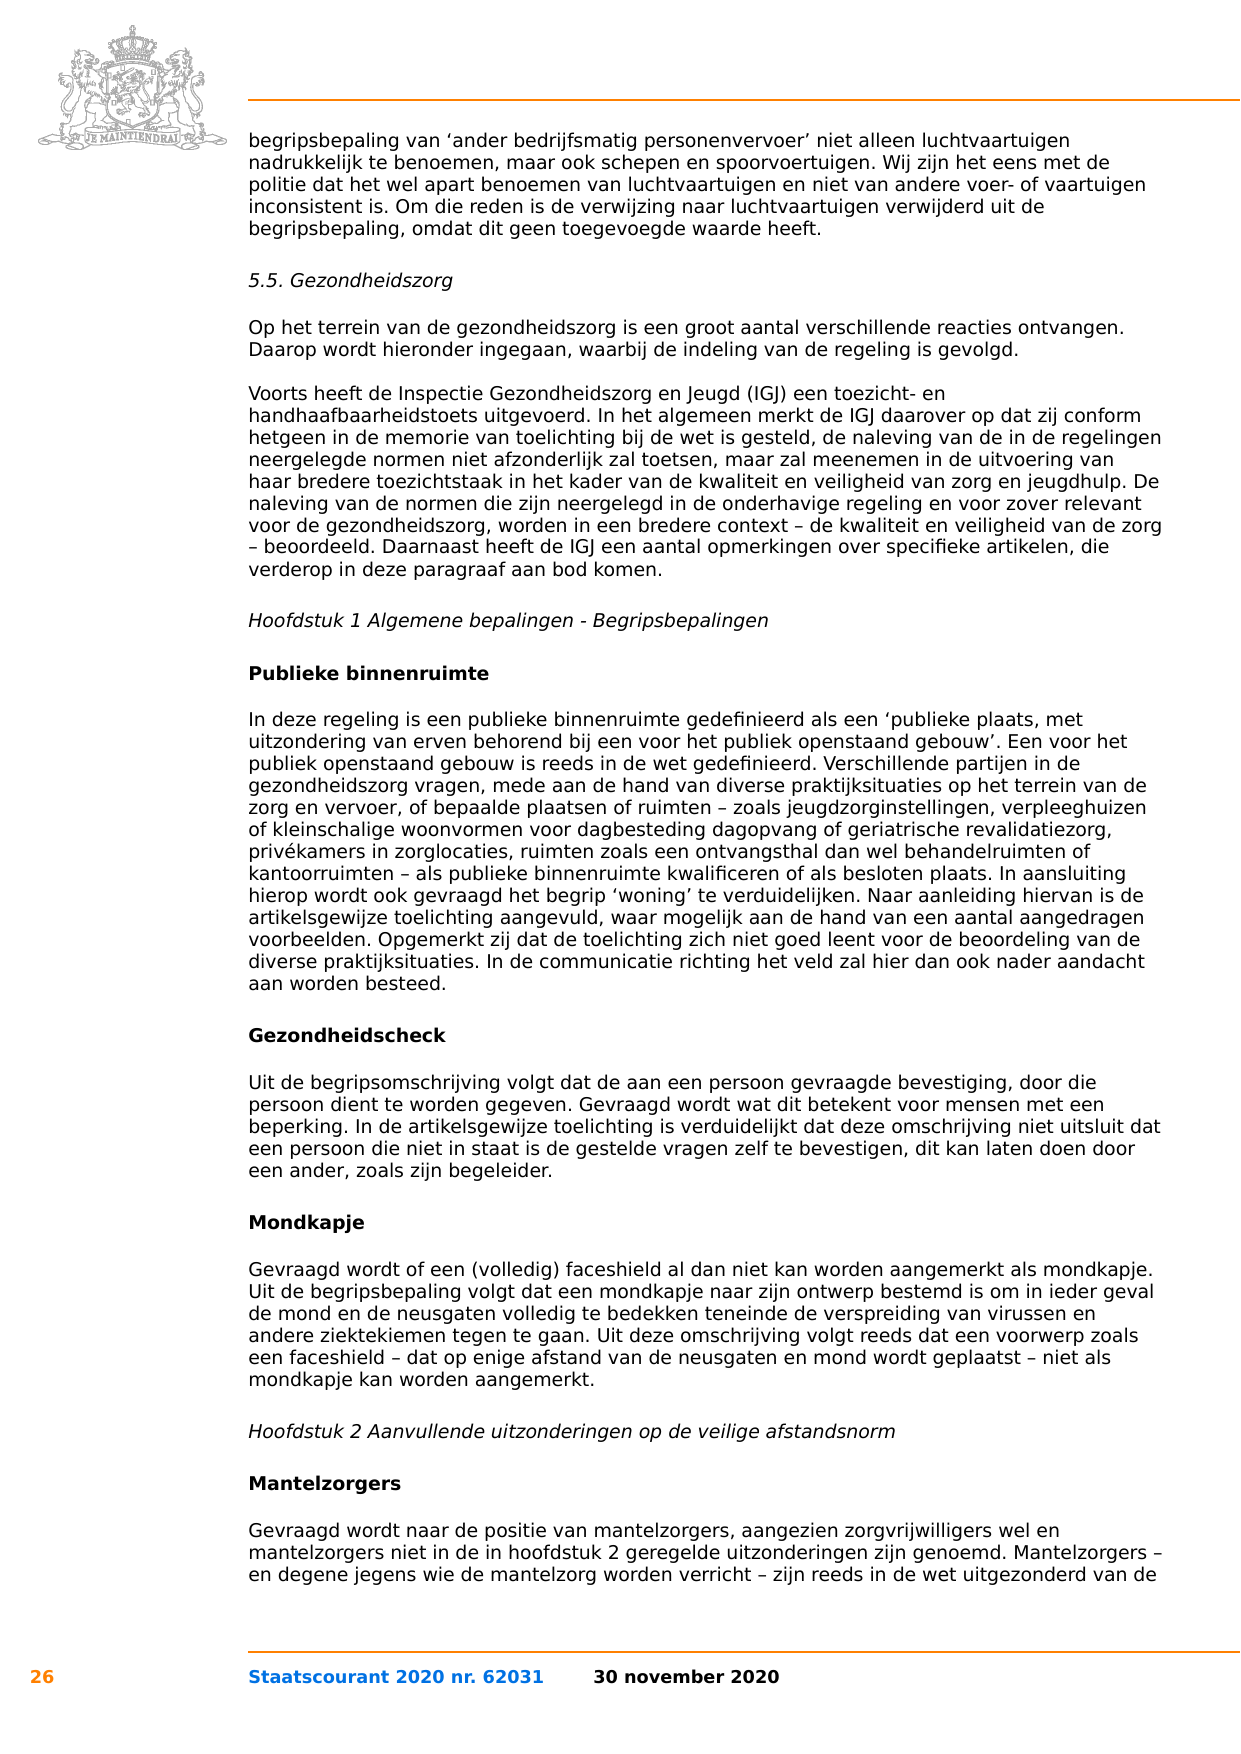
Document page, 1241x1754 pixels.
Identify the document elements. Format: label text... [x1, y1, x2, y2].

picture [38, 25, 227, 150]
subtitle Publieke binnenruimte [248, 662, 1163, 684]
subtitle Hoofdstuk 1 Algemene bepalingen - Begripsbepalingen [248, 610, 1163, 632]
subtitle 5.5. Gezondheidszorg [248, 270, 1163, 292]
subtitle Mondkapje [248, 1212, 1163, 1234]
text Gevraagd wordt of een (volledig) faceshield al dan niet kan worden aangemerkt als mondkapje. Uit de begripsbepaling volgt dat een mondkapje naar zijn ontwerp bestemd is om in ieder geval de mond en de neusgaten volledig te bedekken teneinde de verspreiding van virussen en andere ziektekiemen tegen te gaan. Uit deze omschrijving volgt reeds dat een voorwerp zoals een faceshield – dat op enige afstand van de neusgaten en mond wordt geplaatst – niet als mondkapje kan worden aangemerkt. [248, 1259, 1163, 1391]
text In deze regeling is een publieke binnenruimte gedefinieerd als een ‘publieke plaats, met uitzondering van erven behorend bij een voor het publiek openstaand gebouw’. Een voor het publiek openstaand gebouw is reeds in de wet gedefinieerd. Verschillende partijen in de gezondheidszorg vragen, mede aan de hand van diverse praktijksituaties op het terrein van de zorg en vervoer, of bepaalde plaatsen of ruimten – zoals jeugdzorginstellingen, verpleeghuizen of kleinschalige woonvormen voor dagbesteding dagopvang of geriatrische revalidatiezorg, privékamers in zorglocaties, ruimten zoals een ontvangsthal dan wel behandelruimten of kantoorruimten – als publieke binnenruimte kwalificeren of als besloten plaats. In aansluiting hierop wordt ook gevraagd het begrip ‘woning’ te verduidelijken. Naar aanleiding hiervan is de artikelsgewijze toelichting aangevuld, waar mogelijk aan de hand van een aantal aangedragen voorbeelden. Opgemerkt zij dat de toelichting zich niet goed leent voor de beoordeling van de diverse praktijksituaties. In de communicatie richting het veld zal hier dan ook nader aandacht aan worden besteed. [248, 709, 1163, 995]
text Gevraagd wordt naar de positie van mantelzorgers, aangezien zorgvrijwilligers wel en mantelzorgers niet in de in hoofdstuk 2 geregelde uitzonderingen zijn genoemd. Mantelzorgers – en degene jegens wie de mantelzorg worden verricht – zijn reeds in de wet uitgezonderd van de [248, 1520, 1163, 1586]
text begripsbepaling van ‘ander bedrijfsmatig personenvervoer’ niet alleen luchtvaartuigen nadrukkelijk te benoemen, maar ook schepen en spoorvoertuigen. Wij zijn het eens met de politie dat het wel apart benoemen van luchtvaartuigen en niet van andere voer- of vaartuigen inconsistent is. Om die reden is de verwijzing naar luchtvaartuigen verwijderd uit de begripsbepaling, omdat dit geen toegevoegde waarde heeft. [248, 130, 1163, 240]
subtitle Gezondheidscheck [248, 1025, 1163, 1047]
subtitle Hoofdstuk 2 Aanvullende uitzonderingen op de veilige afstandsnorm [248, 1421, 1163, 1443]
text Uit de begripsomschrijving volgt dat de aan een persoon gevraagde bevestiging, door die persoon dient te worden gegeven. Gevraagd wordt wat dit betekent voor mensen met een beperking. In de artikelsgewijze toelichting is verduidelijkt dat deze omschrijving niet uitsluit dat een persoon die niet in staat is de gestelde vragen zelf te bevestigen, dit kan laten doen door een ander, zoals zijn begeleider. [248, 1072, 1163, 1182]
text Voorts heeft de Inspectie Gezondheidszorg en Jeugd (IGJ) een toezicht- en handhaafbaarheidstoets uitgevoerd. In het algemeen merkt de IGJ daarover op dat zij conform hetgeen in de memorie van toelichting bij de wet is gesteld, de naleving van de in de regelingen neergelegde normen niet afzonderlijk zal toetsen, maar zal meenemen in de uitvoering van haar bredere toezichtstaak in het kader van de kwaliteit en veiligheid van zorg en jeugdhulp. De naleving van de normen die zijn neergelegd in de onderhavige regeling en voor zover relevant voor de gezondheidszorg, worden in een bredere context – de kwaliteit en veiligheid van de zorg – beoordeeld. Daarnaast heeft de IGJ een aantal opmerkingen over specifieke artikelen, die verderop in deze paragraaf aan bod komen. [248, 383, 1163, 580]
subtitle Mantelzorgers [248, 1473, 1163, 1495]
text Op het terrein van de gezondheidszorg is een groot aantal verschillende reacties ontvangen. Daarop wordt hieronder ingegaan, waarbij de indeling van de regeling is gevolgd. [248, 317, 1163, 361]
